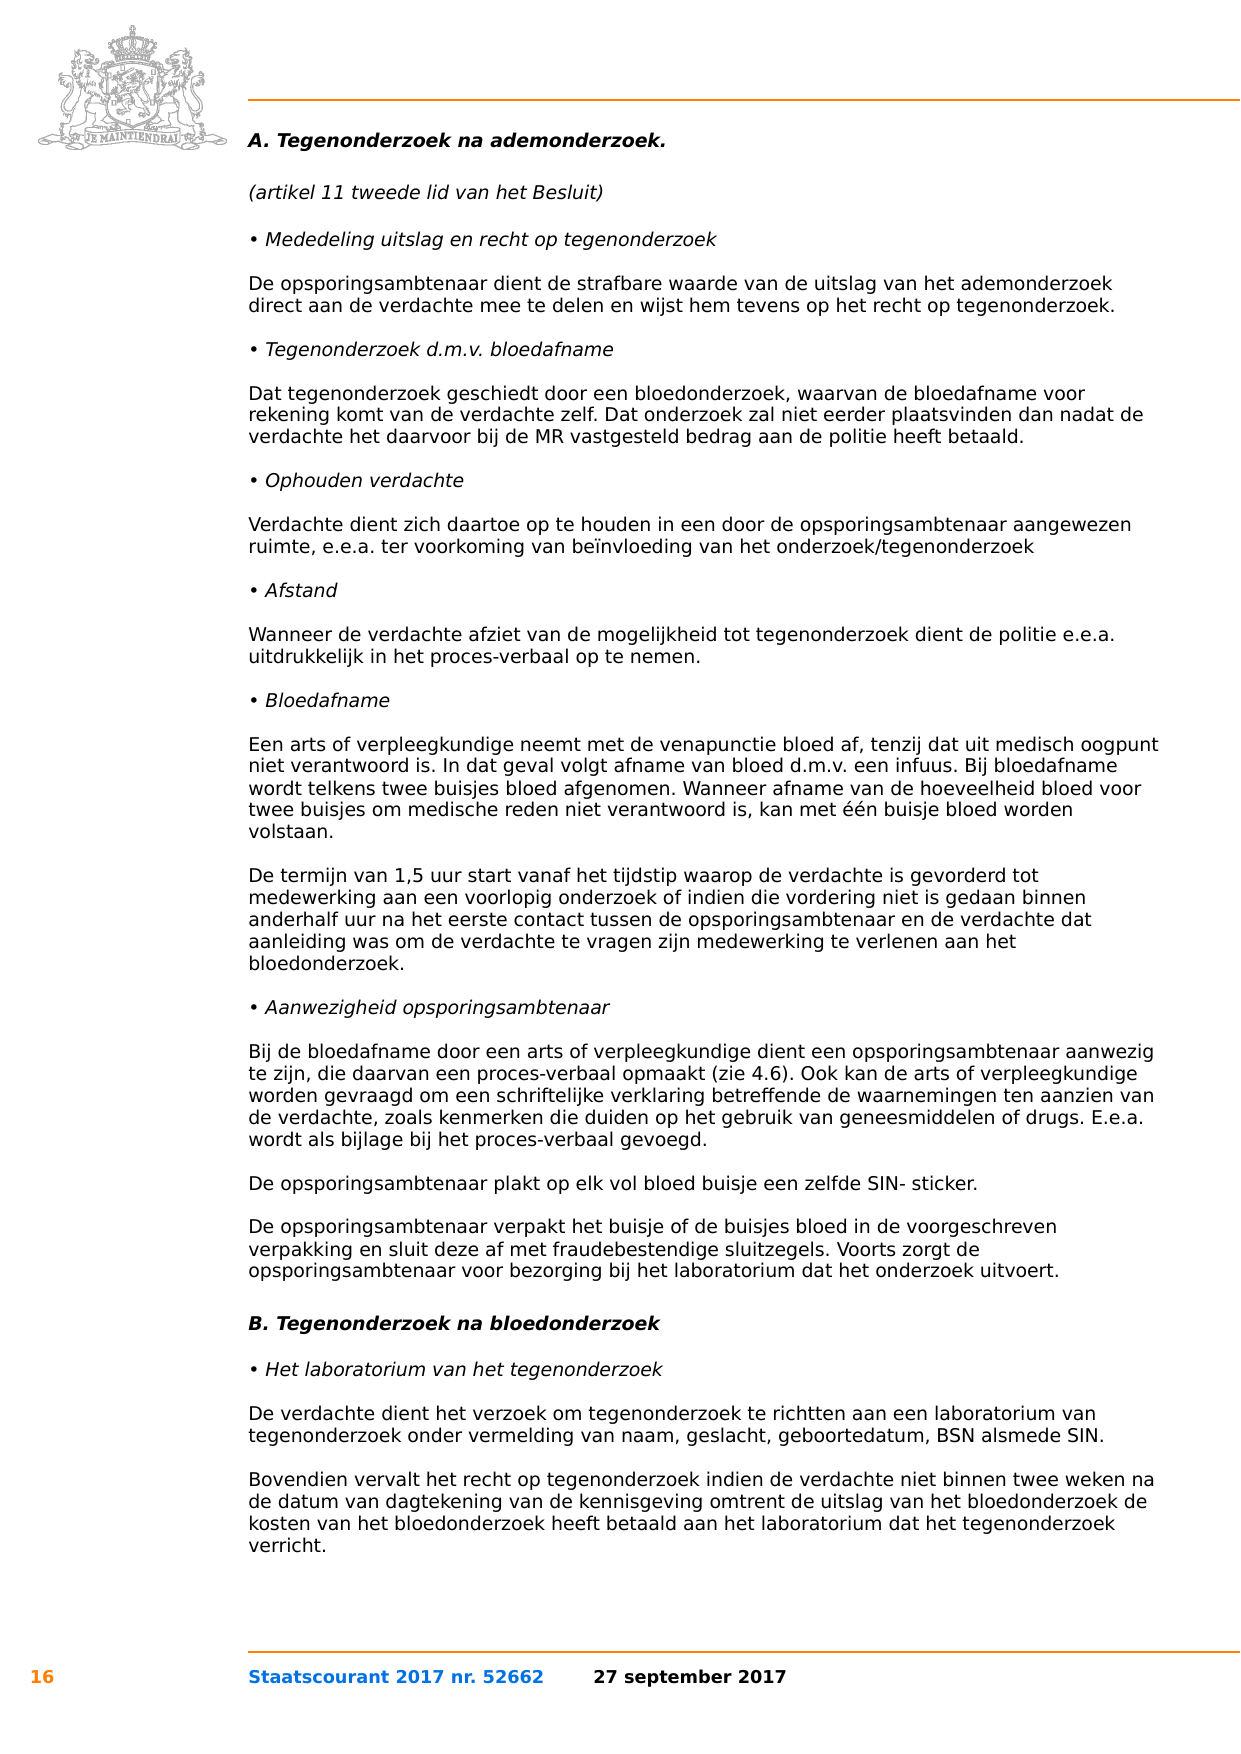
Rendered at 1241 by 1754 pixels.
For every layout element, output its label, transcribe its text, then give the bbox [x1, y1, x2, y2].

text De opsporingsambtenaar plakt op elk vol bloed buisje een zelfde SIN- sticker. [248, 1173, 1163, 1194]
subtitle (artikel 11 tweede lid van het Besluit) [248, 182, 1163, 204]
subtitle • Mededeling uitslag en recht op tegenonderzoek [248, 229, 1163, 251]
text Een arts of verpleegkundige neemt met de venapunctie bloed af, tenzij dat uit medisch oogpunt niet verantwoord is. In dat geval volgt afname van bloed d.m.v. een infuus. Bij bloedafname wordt telkens twee buisjes bloed afgenomen. Wanneer afname van de hoeveelheid bloed voor twee buisjes om medische reden niet verantwoord is, kan met één buisje bloed worden volstaan. [248, 733, 1163, 843]
text De opsporingsambtenaar verpakt het buisje of de buisjes bloed in de voorgeschreven verpakking en sluit deze af met fraudebestendige sluitzegels. Voorts zorgt de opsporingsambtenaar voor bezorging bij het laboratorium dat het onderzoek uitvoert. [248, 1216, 1163, 1282]
subtitle B. Tegenonderzoek na bloedonderzoek [248, 1312, 1163, 1334]
text Wanneer de verdachte afziet van de mogelijkheid tot tegenonderzoek dient de politie e.e.a. uitdrukkelijk in het proces-verbaal op te nemen. [248, 624, 1163, 668]
subtitle A. Tegenonderzoek na ademonderzoek. [248, 130, 1163, 152]
text De verdachte dient het verzoek om tegenonderzoek te richtten aan een laboratorium van tegenonderzoek onder vermelding van naam, geslacht, geboortedatum, BSN alsmede SIN. [248, 1403, 1163, 1447]
subtitle • Het laboratorium van het tegenonderzoek [248, 1359, 1163, 1381]
subtitle • Ophouden verdachte [248, 470, 1163, 492]
text Verdachte dient zich daartoe op te houden in een door de opsporingsambtenaar aangewezen ruimte, e.e.a. ter voorkoming van beïnvloeding van het onderzoek/tegenonderzoek [248, 514, 1163, 558]
text De termijn van 1,5 uur start vanaf het tijdstip waarop de verdachte is gevorderd tot medewerking aan een voorlopig onderzoek of indien die vordering niet is gedaan binnen anderhalf uur na het eerste contact tussen de opsporingsambtenaar en de verdachte dat aanleiding was om de verdachte te vragen zijn medewerking te verlenen aan het bloedonderzoek. [248, 865, 1163, 975]
text Dat tegenonderzoek geschiedt door een bloedonderzoek, waarvan de bloedafname voor rekening komt van de verdachte zelf. Dat onderzoek zal niet eerder plaatsvinden dan nadat de verdachte het daarvoor bij de MR vastgesteld bedrag aan de politie heeft betaald. [248, 382, 1163, 448]
subtitle • Tegenonderzoek d.m.v. bloedafname [248, 338, 1163, 361]
subtitle • Aanwezigheid opsporingsambtenaar [248, 997, 1163, 1019]
picture [38, 25, 227, 150]
text Bovendien vervalt het recht op tegenonderzoek indien de verdachte niet binnen twee weken na de datum van dagtekening van de kennisgeving omtrent de uitslag van het bloedonderzoek de kosten van het bloedonderzoek heeft betaald aan het laboratorium dat het tegenonderzoek verricht. [248, 1469, 1163, 1557]
text De opsporingsambtenaar dient de strafbare waarde van de uitslag van het ademonderzoek direct aan de verdachte mee te delen en wijst hem tevens op het recht op tegenonderzoek. [248, 273, 1163, 317]
subtitle • Bloedafname [248, 689, 1163, 712]
text Bij de bloedafname door een arts of verpleegkundige dient een opsporingsambtenaar aanwezig te zijn, die daarvan een proces-verbaal opmaakt (zie 4.6). Ook kan de arts of verpleegkundige worden gevraagd om een schriftelijke verklaring betreffende de waarnemingen ten aanzien van de verdachte, zoals kenmerken die duiden op het gebruik van geneesmiddelen of drugs. E.e.a. wordt als bijlage bij het proces-verbaal gevoegd. [248, 1041, 1163, 1151]
subtitle • Afstand [248, 580, 1163, 602]
